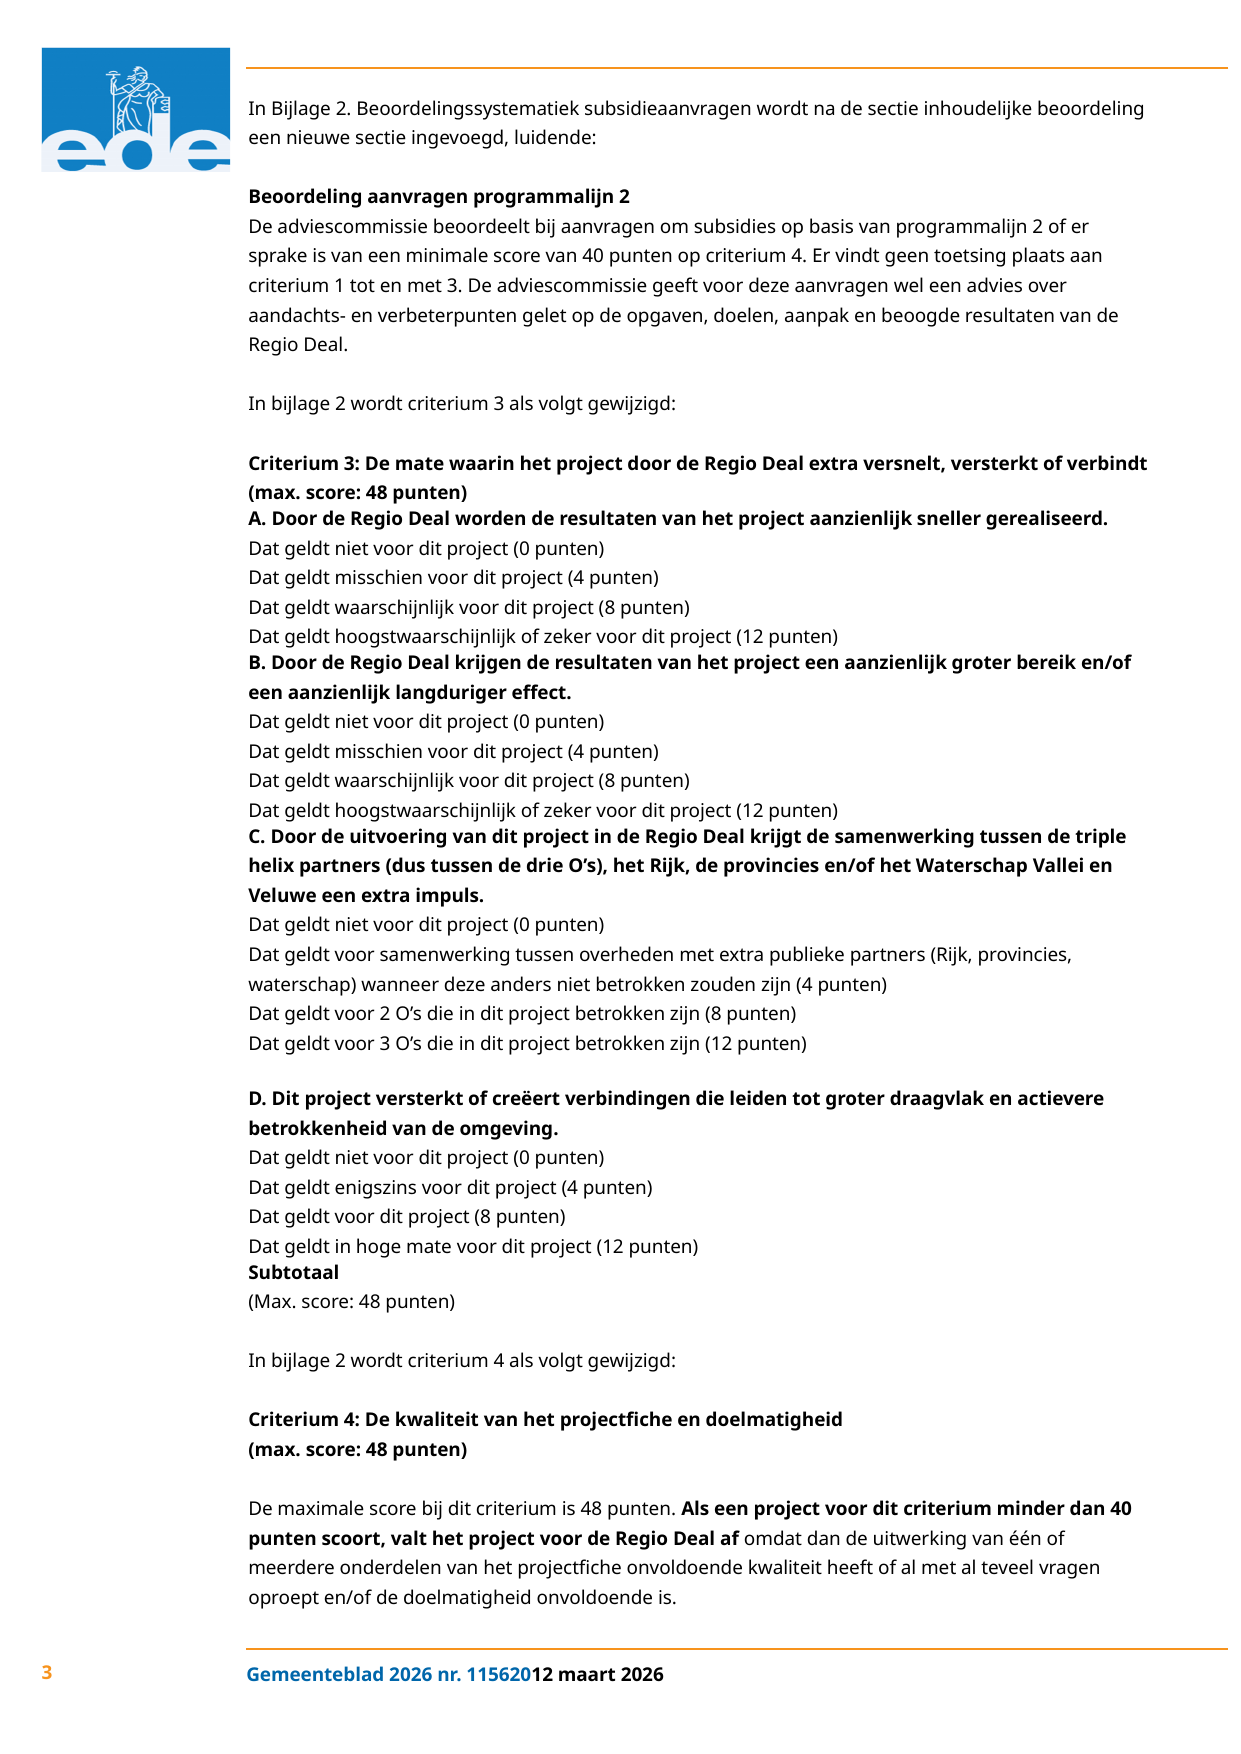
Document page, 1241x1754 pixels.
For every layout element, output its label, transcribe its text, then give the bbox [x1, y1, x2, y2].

table_cell C. Door de uitvoering van dit project in de Regio Deal krijgt de samenwerking tussen de triple helix partners (dus tussen de drie O’s), het Rijk, de provincies en/of het Waterschap Vallei en Veluwe een extra impuls. Dat geldt niet voor dit project (0 punten) Dat geldt voor samenwerking tussen overheden met extra publieke partners (Rijk, provincies, waterschap) wanneer deze anders niet betrokken zouden zijn (4 punten) Dat geldt voor 2 O’s die in dit project betrokken zijn (8 punten) Dat geldt voor 3 O’s die in dit project betrokken zijn (12 punten) [248, 823, 1152, 1085]
text De adviescommissie beoordeelt bij aanvragen om subsidies op basis van programmalijn 2 of er sprake is van een minimale score van 40 punten op criterium 4. Er vindt geen toetsing plaats aan criterium 1 tot en met 3. De adviescommissie geeft voor deze aanvragen wel een advies over aandachts- en verbeterpunten gelet op de opgaven, doelen, aanpak en beoogde resultaten van de Regio Deal. [248, 213, 1152, 357]
table_header Criterium 4: De kwaliteit van het projectfiche en doelmatigheid (max. score: 48 punten) De maximale score bij dit criterium is 48 punten. Als een project voor dit criterium minder dan 40 punten scoort, valt het project voor de Regio Deal af omdat dan de uitwerking van één of meerdere onderdelen van het projectfiche onvoldoende kwaliteit heeft of al met al teveel vragen oproept en/of de doelmatigheid onvoldoende is. [248, 1406, 1152, 1609]
text In bijlage 2 wordt criterium 4 als volgt gewijzigd: [248, 1347, 1152, 1373]
table_header Criterium 3: De mate waarin het project door de Regio Deal extra versnelt, versterkt of verbindt (max. score: 48 punten) [248, 450, 1152, 505]
table_cell D. Dit project versterkt of creëert verbindingen die leiden tot groter draagvlak en actievere betrokkenheid van de omgeving. Dat geldt niet voor dit project (0 punten) Dat geldt enigszins voor dit project (4 punten) Dat geldt voor dit project (8 punten) Dat geldt in hoge mate voor dit project (12 punten) [248, 1085, 1152, 1259]
text In Bijlage 2. Beoordelingssystematiek subsidieaanvragen wordt na de sectie inhoudelijke beoordeling een nieuwe sectie ingevoegd, luidende: [248, 95, 1152, 150]
text In bijlage 2 wordt criterium 3 als volgt gewijzigd: [248, 391, 1152, 416]
table_cell Subtotaal (Max. score: 48 punten) [248, 1259, 1152, 1314]
text Beoordeling aanvragen programmalijn 2 [248, 183, 1152, 209]
table_cell A. Door de Regio Deal worden de resultaten van het project aanzienlijk sneller gerealiseerd. Dat geldt niet voor dit project (0 punten) Dat geldt misschien voor dit project (4 punten) Dat geldt waarschijnlijk voor dit project (8 punten) Dat geldt hoogstwaarschijnlijk of zeker voor dit project (12 punten) [248, 505, 1152, 649]
picture [41, 47, 231, 172]
table_cell B. Door de Regio Deal krijgen de resultaten van het project een aanzienlijk groter bereik en/of een aanzienlijk langduriger effect. Dat geldt niet voor dit project (0 punten) Dat geldt misschien voor dit project (4 punten) Dat geldt waarschijnlijk voor dit project (8 punten) Dat geldt hoogstwaarschijnlijk of zeker voor dit project (12 punten) [248, 649, 1152, 823]
